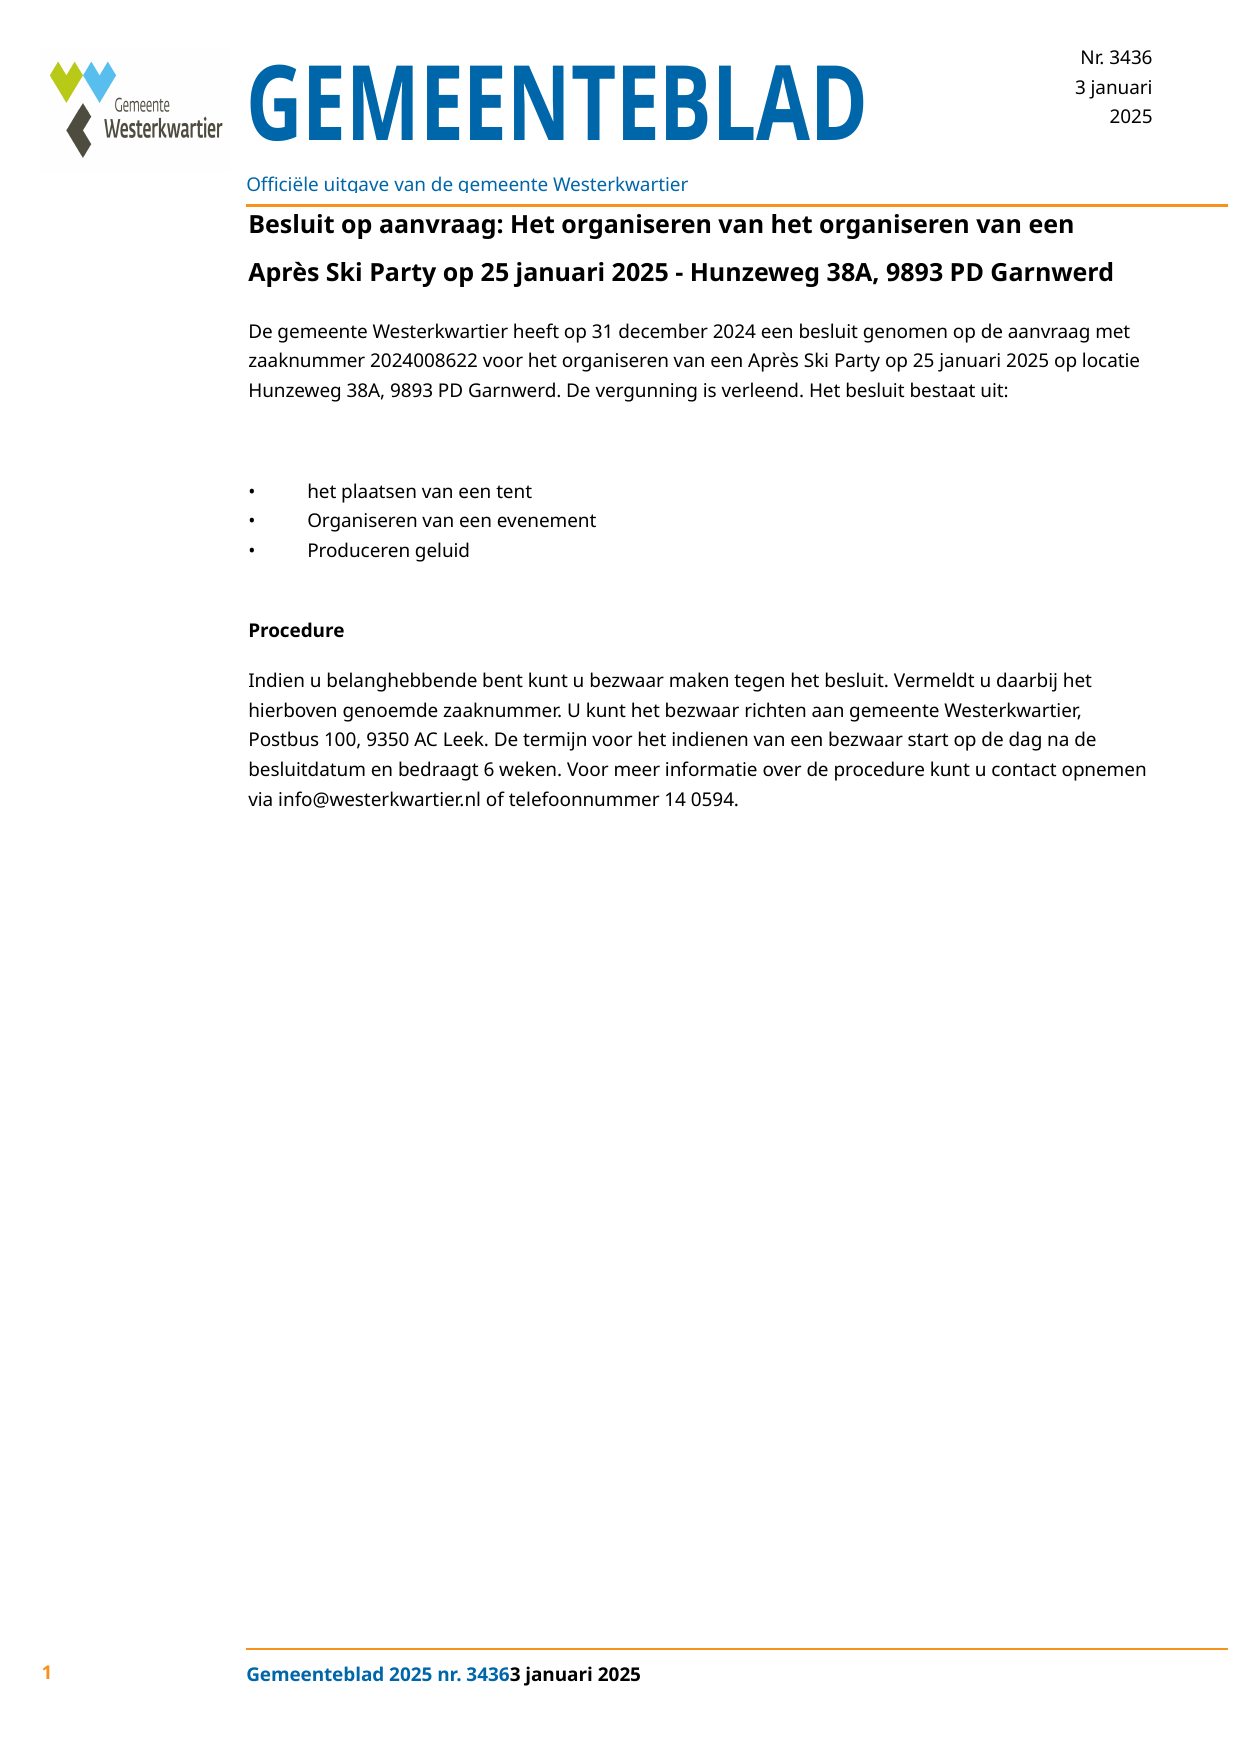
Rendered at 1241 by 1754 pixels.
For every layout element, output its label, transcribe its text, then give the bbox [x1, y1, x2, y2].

text Indien u belanghebbende bent kunt u bezwaar maken tegen het besluit. Vermeldt u daarbij het hierboven genoemde zaaknummer. U kunt het bezwaar richten aan gemeente Westerkwartier, Postbus 100, 9350 AC Leek. De termijn voor het indienen van een bezwaar start op de dag na de besluitdatum en bedraagt 6 weken. Voor meer informatie over de procedure kunt u contact opnemen via info@westerkwartier.nl of telefoonnummer 14 0594. [248, 667, 1152, 812]
list Produceren geluid [248, 537, 1152, 563]
text De gemeente Westerkwartier heeft op 31 december 2024 een besluit genomen op de aanvraag met zaaknummer 2024008622 voor het organiseren van een Après Ski Party op 25 januari 2025 op locatie Hunzeweg 38A, 9893 PD Garnwerd. De vergunning is verleend. Het besluit bestaat uit: [248, 318, 1152, 403]
list Organiseren van een evenement [248, 507, 1152, 533]
picture [41, 47, 231, 172]
text Procedure [248, 617, 1152, 643]
text Besluit op aanvraag: Het organiseren van het organiseren van een Après Ski Party op 25 januari 2025 - Hunzeweg 38A, 9893 PD Garnwerd [248, 207, 1152, 288]
list het plaatsen van een tent [248, 478, 1152, 504]
